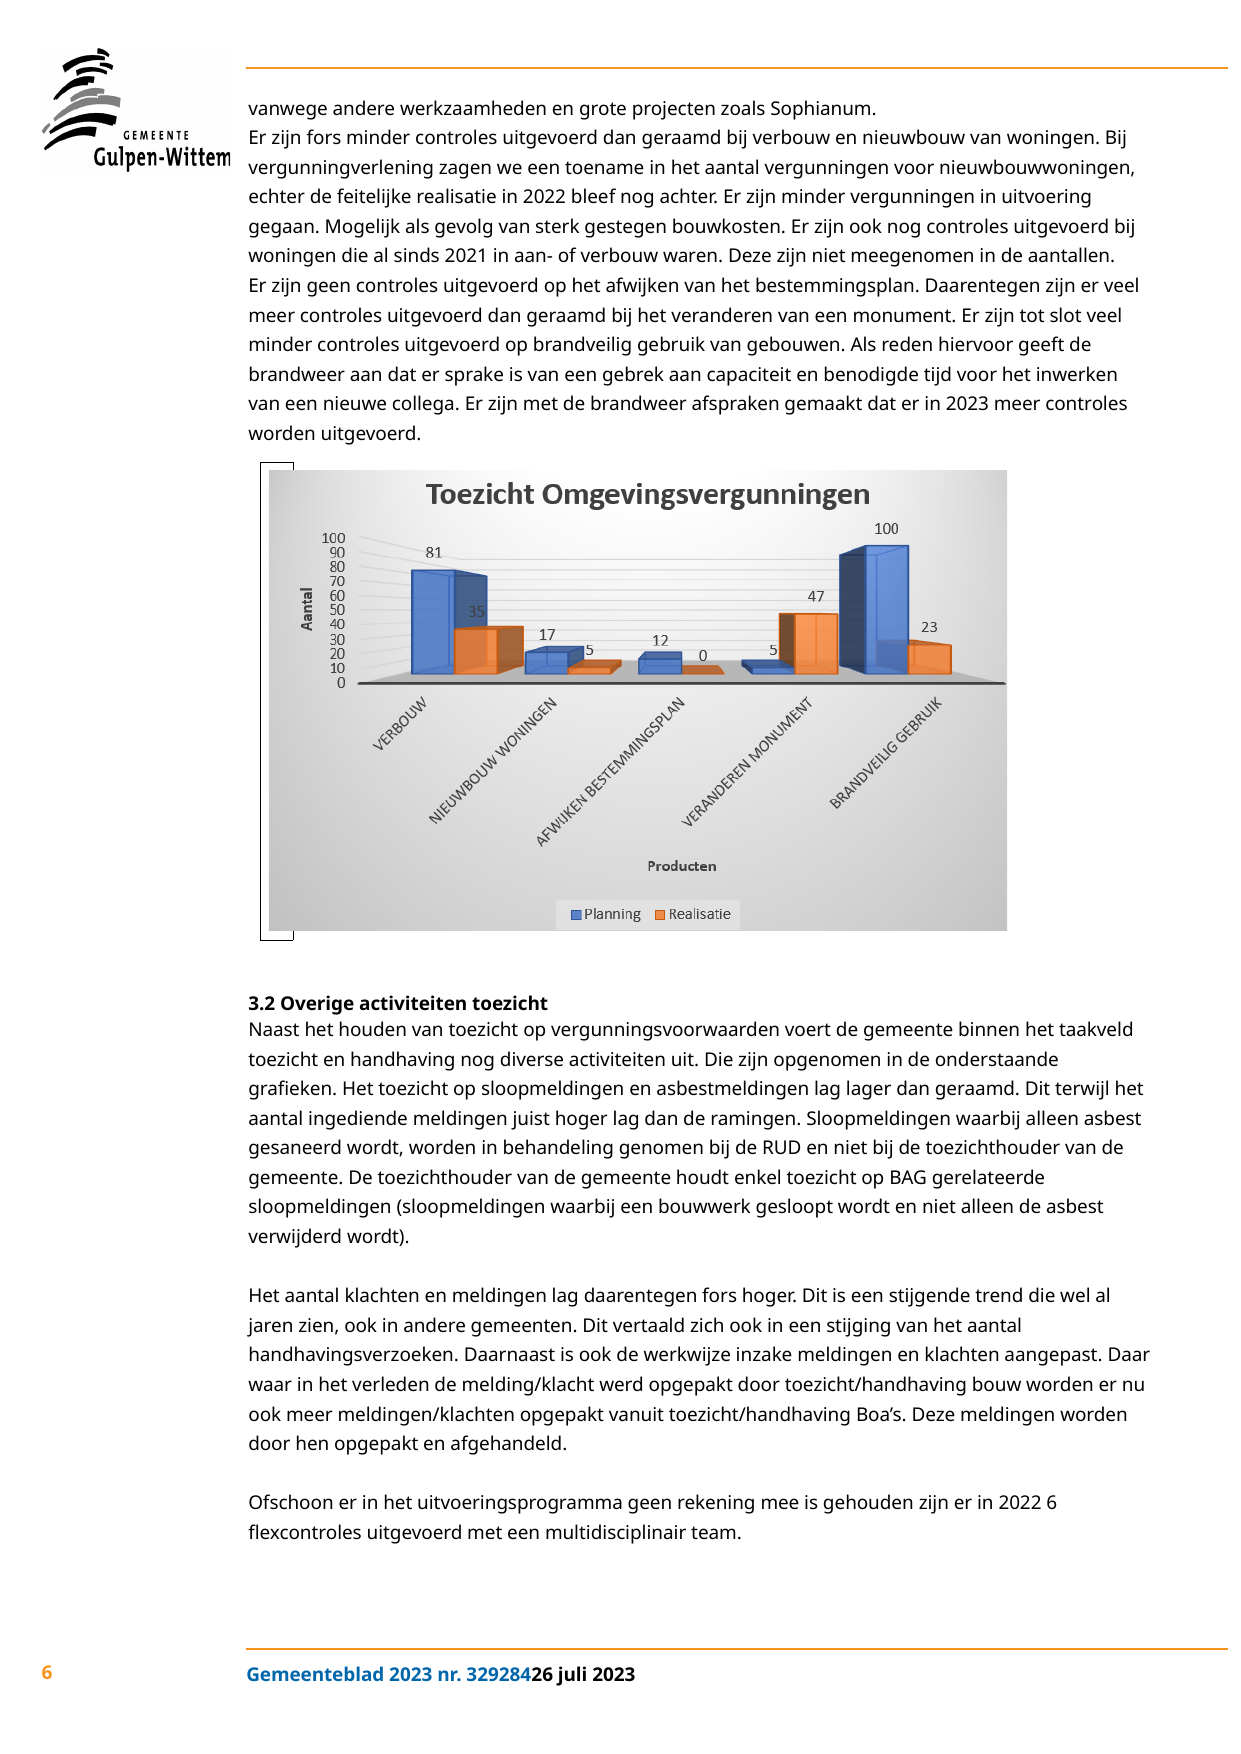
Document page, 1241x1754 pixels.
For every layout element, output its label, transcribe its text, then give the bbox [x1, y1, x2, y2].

text vanwege andere werkzaamheden en grote projecten zoals Sophianum. [248, 95, 1152, 121]
text Naast het houden van toezicht op vergunningsvoorwaarden voert de gemeente binnen het taakveld toezicht en handhaving nog diverse activiteiten uit. Die zijn opgenomen in de onderstaande grafieken. Het toezicht op sloopmeldingen en asbestmeldingen lag lager dan geraamd. Dit terwijl het aantal ingediende meldingen juist hoger lag dan de ramingen. Sloopmeldingen waarbij alleen asbest gesaneerd wordt, worden in behandeling genomen bij de RUD en niet bij de toezichthouder van de gemeente. De toezichthouder van de gemeente houdt enkel toezicht op BAG gerelateerde sloopmeldingen (sloopmeldingen waarbij een bouwwerk gesloopt wordt en niet alleen de asbest verwijderd wordt). [248, 1016, 1152, 1249]
text Er zijn geen controles uitgevoerd op het afwijken van het bestemmingsplan. Daarentegen zijn er veel meer controles uitgevoerd dan geraamd bij het veranderen van een monument. Er zijn tot slot veel minder controles uitgevoerd op brandveilig gebruik van gebouwen. Als reden hiervoor geeft de brandweer aan dat er sprake is van een gebrek aan capaciteit en benodigde tijd voor het inwerken van een nieuwe collega. Er zijn met de brandweer afspraken gemaakt dat er in 2023 meer controles worden uitgevoerd. [248, 272, 1152, 446]
text Er zijn fors minder controles uitgevoerd dan geraamd bij verbouw en nieuwbouw van woningen. Bij vergunningverlening zagen we een toename in het aantal vergunningen voor nieuwbouwwoningen, echter de feitelijke realisatie in 2022 bleef nog achter. Er zijn minder vergunningen in uitvoering gegaan. Mogelijk als gevolg van sterk gestegen bouwkosten. Er zijn ook nog controles uitgevoerd bij woningen die al sinds 2021 in aan- of verbouw waren. Deze zijn niet meegenomen in de aantallen. [248, 124, 1152, 268]
picture [41, 47, 231, 172]
text 3.2 Overige activiteiten toezicht [248, 991, 1152, 1016]
text Het aantal klachten en meldingen lag daarentegen fors hoger. Dit is een stijgende trend die wel al jaren zien, ook in andere gemeenten. Dit vertaald zich ook in een stijging van het aantal handhavingsverzoeken. Daarnaast is ook de werkwijze inzake meldingen en klachten aangepast. Daar waar in het verleden de melding/klacht werd opgepakt door toezicht/handhaving bouw worden er nu ook meer meldingen/klachten opgepakt vanuit toezicht/handhaving Boa’s. Deze meldingen worden door hen opgepakt en afgehandeld. [248, 1282, 1152, 1456]
text Ofschoon er in het uitvoeringsprogramma geen rekening mee is gehouden zijn er in 2022 6 flexcontroles uitgevoerd met een multidisciplinair team. [248, 1489, 1152, 1545]
picture [268, 470, 1008, 931]
